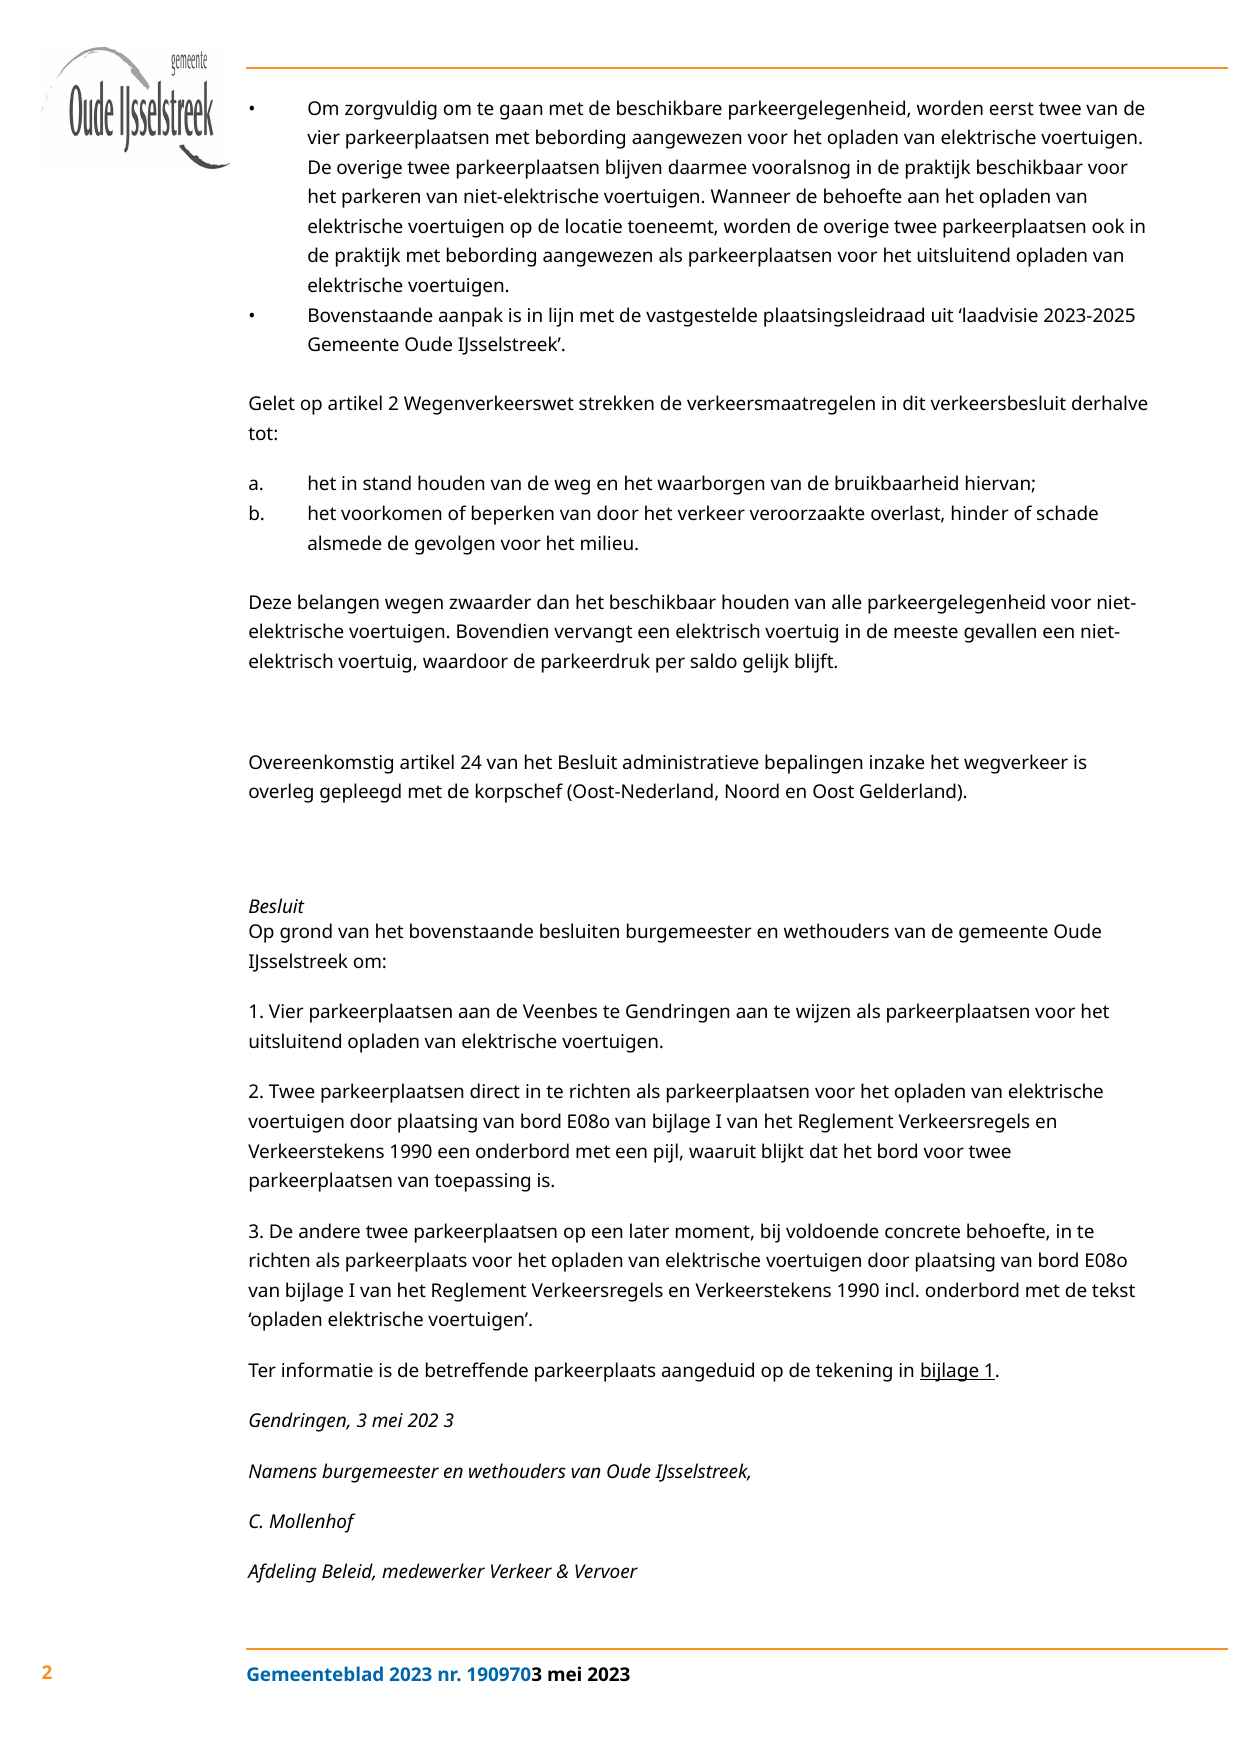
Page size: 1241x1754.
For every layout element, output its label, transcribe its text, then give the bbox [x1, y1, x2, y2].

list Bovenstaande aanpak is in lijn met de vastgestelde plaatsingsleidraad uit ‘laadvisie 2023-2025 Gemeente Oude IJsselstreek’. [248, 302, 1152, 357]
list het voorkomen of beperken van door het verkeer veroorzaakte overlast, hinder of schade alsmede de gevolgen voor het milieu. [248, 500, 1152, 556]
text Gelet op artikel 2 Wegenverkeerswet strekken de verkeersmaatregelen in dit verkeersbesluit derhalve tot: [248, 391, 1152, 446]
text 3. De andere twee parkeerplaatsen op een later moment, bij voldoende concrete behoefte, in te richten als parkeerplaats voor het opladen van elektrische voertuigen door plaatsing van bord E08o van bijlage I van het Reglement Verkeersregels en Verkeerstekens 1990 incl. onderbord met de tekst ‘opladen elektrische voertuigen’. [248, 1218, 1152, 1332]
text Deze belangen wegen zwaarder dan het beschikbaar houden van alle parkeergelegenheid voor niet-elektrische voertuigen. Bovendien vervangt een elektrisch voertuig in de meeste gevallen een niet-elektrisch voertuig, waardoor de parkeerdruk per saldo gelijk blijft. [248, 589, 1152, 674]
list Om zorgvuldig om te gaan met de beschikbare parkeergelegenheid, worden eerst twee van de vier parkeerplaatsen met bebording aangewezen voor het opladen van elektrische voertuigen. De overige twee parkeerplaatsen blijven daarmee vooralsnog in de praktijk beschikbaar voor het parkeren van niet-elektrische voertuigen. Wanneer de behoefte aan het opladen van elektrische voertuigen op de locatie toeneemt, worden de overige twee parkeerplaatsen ook in de praktijk met bebording aangewezen als parkeerplaatsen voor het uitsluitend opladen van elektrische voertuigen. [248, 95, 1152, 298]
list het in stand houden van de weg en het waarborgen van de bruikbaarheid hiervan; [248, 471, 1152, 496]
text 1. Vier parkeerplaatsen aan de Veenbes te Gendringen aan te wijzen als parkeerplaatsen voor het uitsluitend opladen van elektrische voertuigen. [248, 999, 1152, 1054]
text Gendringen, 3 mei 202 3 [248, 1407, 1152, 1433]
picture [41, 47, 231, 172]
text 2. Twee parkeerplaatsen direct in te richten als parkeerplaatsen voor het opladen van elektrische voertuigen door plaatsing van bord E08o van bijlage I van het Reglement Verkeersregels en Verkeerstekens 1990 een onderbord met een pijl, waaruit blijkt dat het bord voor twee parkeerplaatsen van toepassing is. [248, 1079, 1152, 1193]
text Overeenkomstig artikel 24 van het Besluit administratieve bepalingen inzake het wegverkeer is overleg gepleegd met de korpschef (Oost-Nederland, Noord en Oost Gelderland). [248, 749, 1152, 804]
text Namens burgemeester en wethouders van Oude IJsselstreek, [248, 1458, 1152, 1483]
text Afdeling Beleid, medewerker Verkeer & Vervoer [248, 1559, 1152, 1584]
text Ter informatie is de betreffende parkeerplaats aangeduid op de tekening in bijlage 1. [248, 1357, 1152, 1383]
text Op grond van het bovenstaande besluiten burgemeester en wethouders van de gemeente Oude IJsselstreek om: [248, 919, 1152, 974]
text Besluit [248, 893, 1152, 919]
text C. Mollenhof [248, 1508, 1152, 1534]
